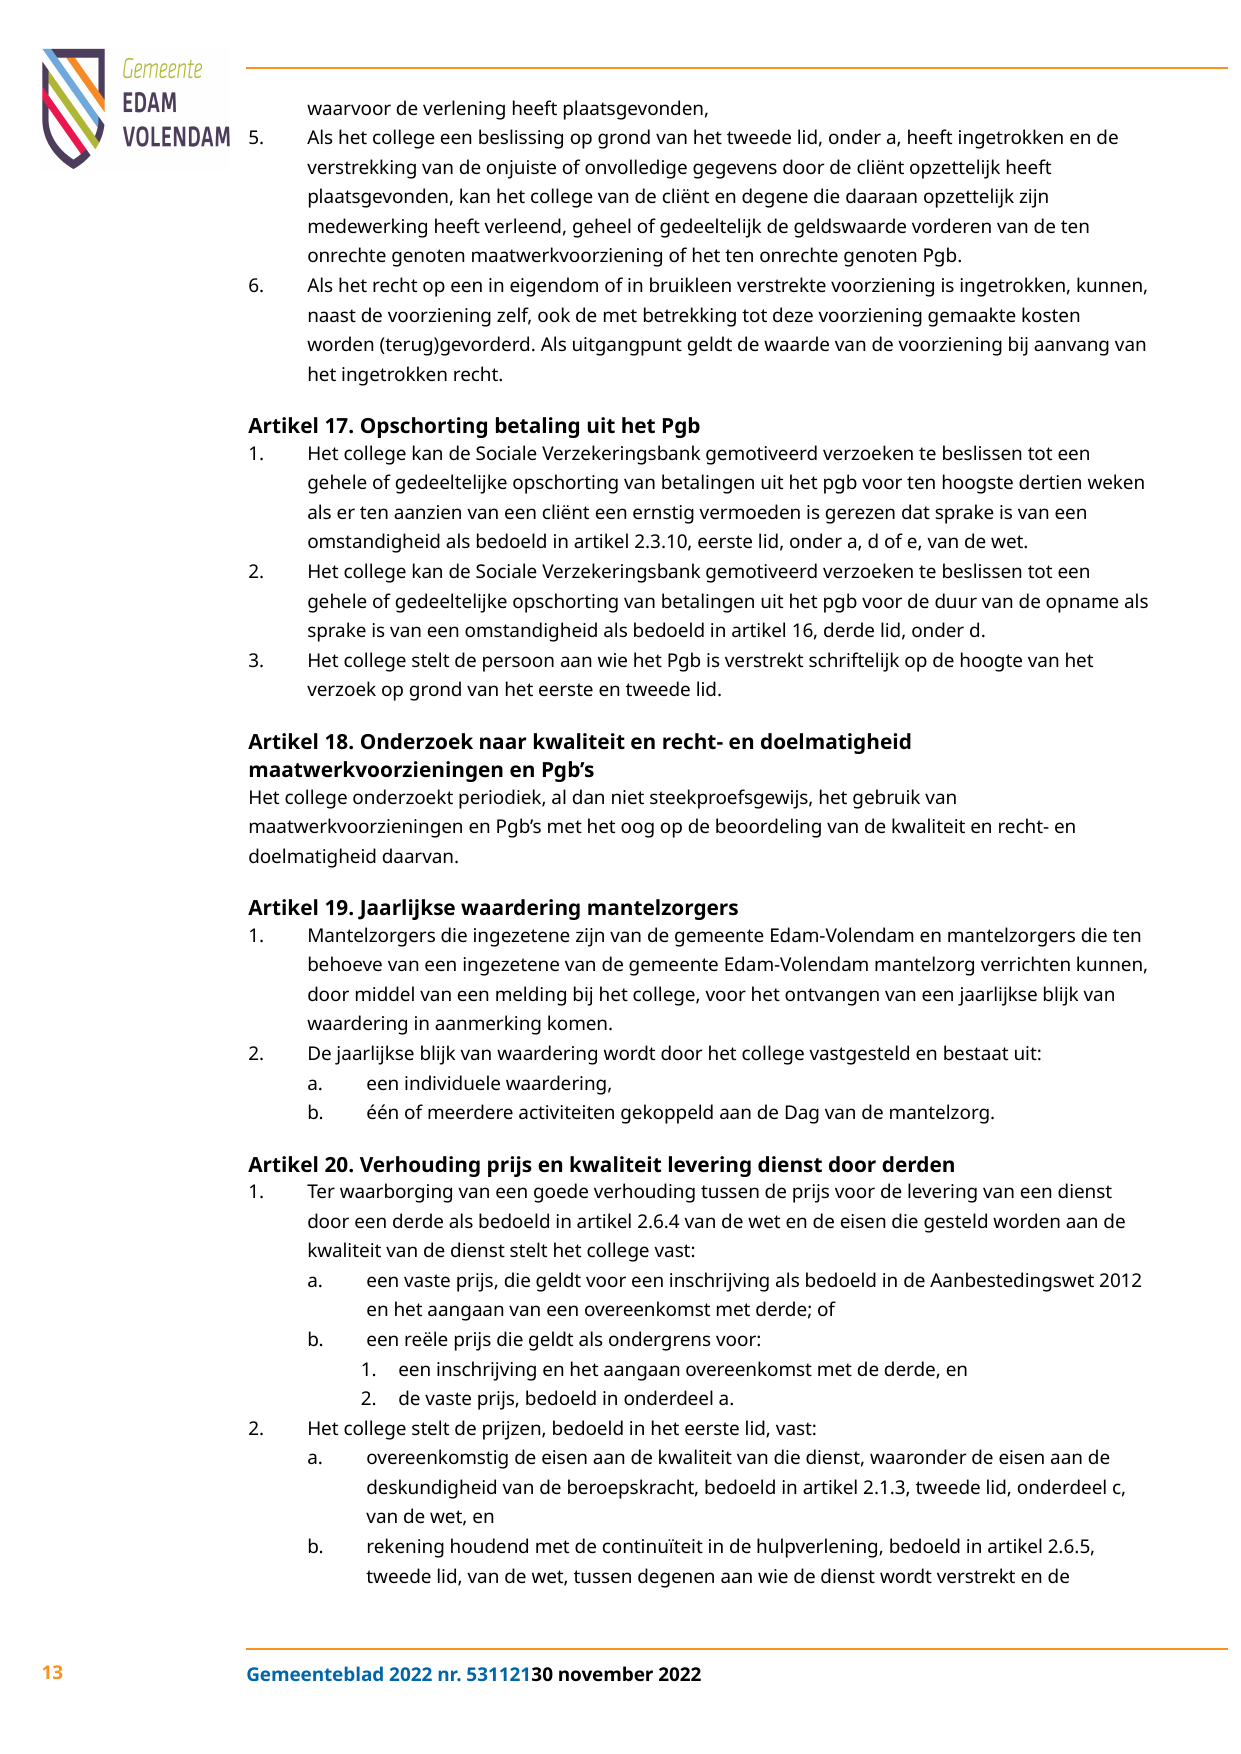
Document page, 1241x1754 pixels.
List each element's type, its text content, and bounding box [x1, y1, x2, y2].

text Artikel 18. Onderzoek naar kwaliteit en recht- en doelmatigheid maatwerkvoorzieningen en Pgb’s [248, 727, 1152, 784]
list een reële prijs die geldt als ondergrens voor: [307, 1326, 1152, 1352]
picture [41, 47, 231, 172]
list een inschrijving en het aangaan overeenkomst met de derde, en [361, 1356, 1152, 1381]
list Het college kan de Sociale Verzekeringsbank gemotiveerd verzoeken te beslissen tot een gehele of gedeeltelijke opschorting van betalingen uit het pgb voor de duur van de opname als sprake is van een omstandigheid als bedoeld in artikel 16, derde lid, onder d. [248, 558, 1152, 643]
list de vaste prijs, bedoeld in onderdeel a. [361, 1385, 1152, 1411]
list waarvoor de verlening heeft plaatsgevonden, [248, 95, 1152, 121]
list een individuele waardering, [307, 1070, 1152, 1096]
list een vaste prijs, die geldt voor een inschrijving als bedoeld in de Aanbestedingswet 2012 en het aangaan van een overeenkomst met derde; of [307, 1267, 1152, 1322]
list rekening houdend met de continuïteit in de hulpverlening, bedoeld in artikel 2.6.5, tweede lid, van de wet, tussen degenen aan wie de dienst wordt verstrekt en de [307, 1533, 1152, 1588]
list Het college stelt de persoon aan wie het Pgb is verstrekt schriftelijk op de hoogte van het verzoek op grond van het eerste en tweede lid. [248, 647, 1152, 702]
list Als het college een beslissing op grond van het tweede lid, onder a, heeft ingetrokken en de verstrekking van de onjuiste of onvolledige gegevens door de cliënt opzettelijk heeft plaatsgevonden, kan het college van de cliënt en degene die daaraan opzettelijk zijn medewerking heeft verleend, geheel of gedeeltelijk de geldswaarde vorderen van de ten onrechte genoten maatwerkvoorziening of het ten onrechte genoten Pgb. [248, 124, 1152, 268]
list Mantelzorgers die ingezetene zijn van de gemeente Edam-Volendam en mantelzorgers die ten behoeve van een ingezetene van de gemeente Edam-Volendam mantelzorg verrichten kunnen, door middel van een melding bij het college, voor het ontvangen van een jaarlijkse blijk van waardering in aanmerking komen. [248, 922, 1152, 1036]
list overeenkomstig de eisen aan de kwaliteit van die dienst, waaronder de eisen aan de deskundigheid van de beroepskracht, bedoeld in artikel 2.1.3, tweede lid, onderdeel c, van de wet, en [307, 1444, 1152, 1529]
text Artikel 17. Opschorting betaling uit het Pgb [248, 411, 1152, 440]
list Het college stelt de prijzen, bedoeld in het eerste lid, vast: [248, 1415, 1152, 1441]
text Artikel 20. Verhouding prijs en kwaliteit levering dienst door derden [248, 1150, 1152, 1178]
text Het college onderzoekt periodiek, al dan niet steekproefsgewijs, het gebruik van maatwerkvoorzieningen en Pgb’s met het oog op de beoordeling van de kwaliteit en recht- en doelmatigheid daarvan. [248, 784, 1152, 869]
text Artikel 19. Jaarlijkse waardering mantelzorgers [248, 893, 1152, 922]
list Ter waarborging van een goede verhouding tussen de prijs voor de levering van een dienst door een derde als bedoeld in artikel 2.6.4 van de wet en de eisen die gesteld worden aan de kwaliteit van de dienst stelt het college vast: [248, 1178, 1152, 1263]
list Het college kan de Sociale Verzekeringsbank gemotiveerd verzoeken te beslissen tot een gehele of gedeeltelijke opschorting van betalingen uit het pgb voor ten hoogste dertien weken als er ten aanzien van een cliënt een ernstig vermoeden is gerezen dat sprake is van een omstandigheid als bedoeld in artikel 2.3.10, eerste lid, onder a, d of e, van de wet. [248, 440, 1152, 554]
list De jaarlijkse blijk van waardering wordt door het college vastgesteld en bestaat uit: [248, 1040, 1152, 1066]
list één of meerdere activiteiten gekoppeld aan de Dag van de mantelzorg. [307, 1099, 1152, 1125]
list Als het recht op een in eigendom of in bruikleen verstrekte voorziening is ingetrokken, kunnen, naast de voorziening zelf, ook de met betrekking tot deze voorziening gemaakte kosten worden (terug)gevorderd. Als uitgangpunt geldt de waarde van de voorziening bij aanvang van het ingetrokken recht. [248, 272, 1152, 387]
